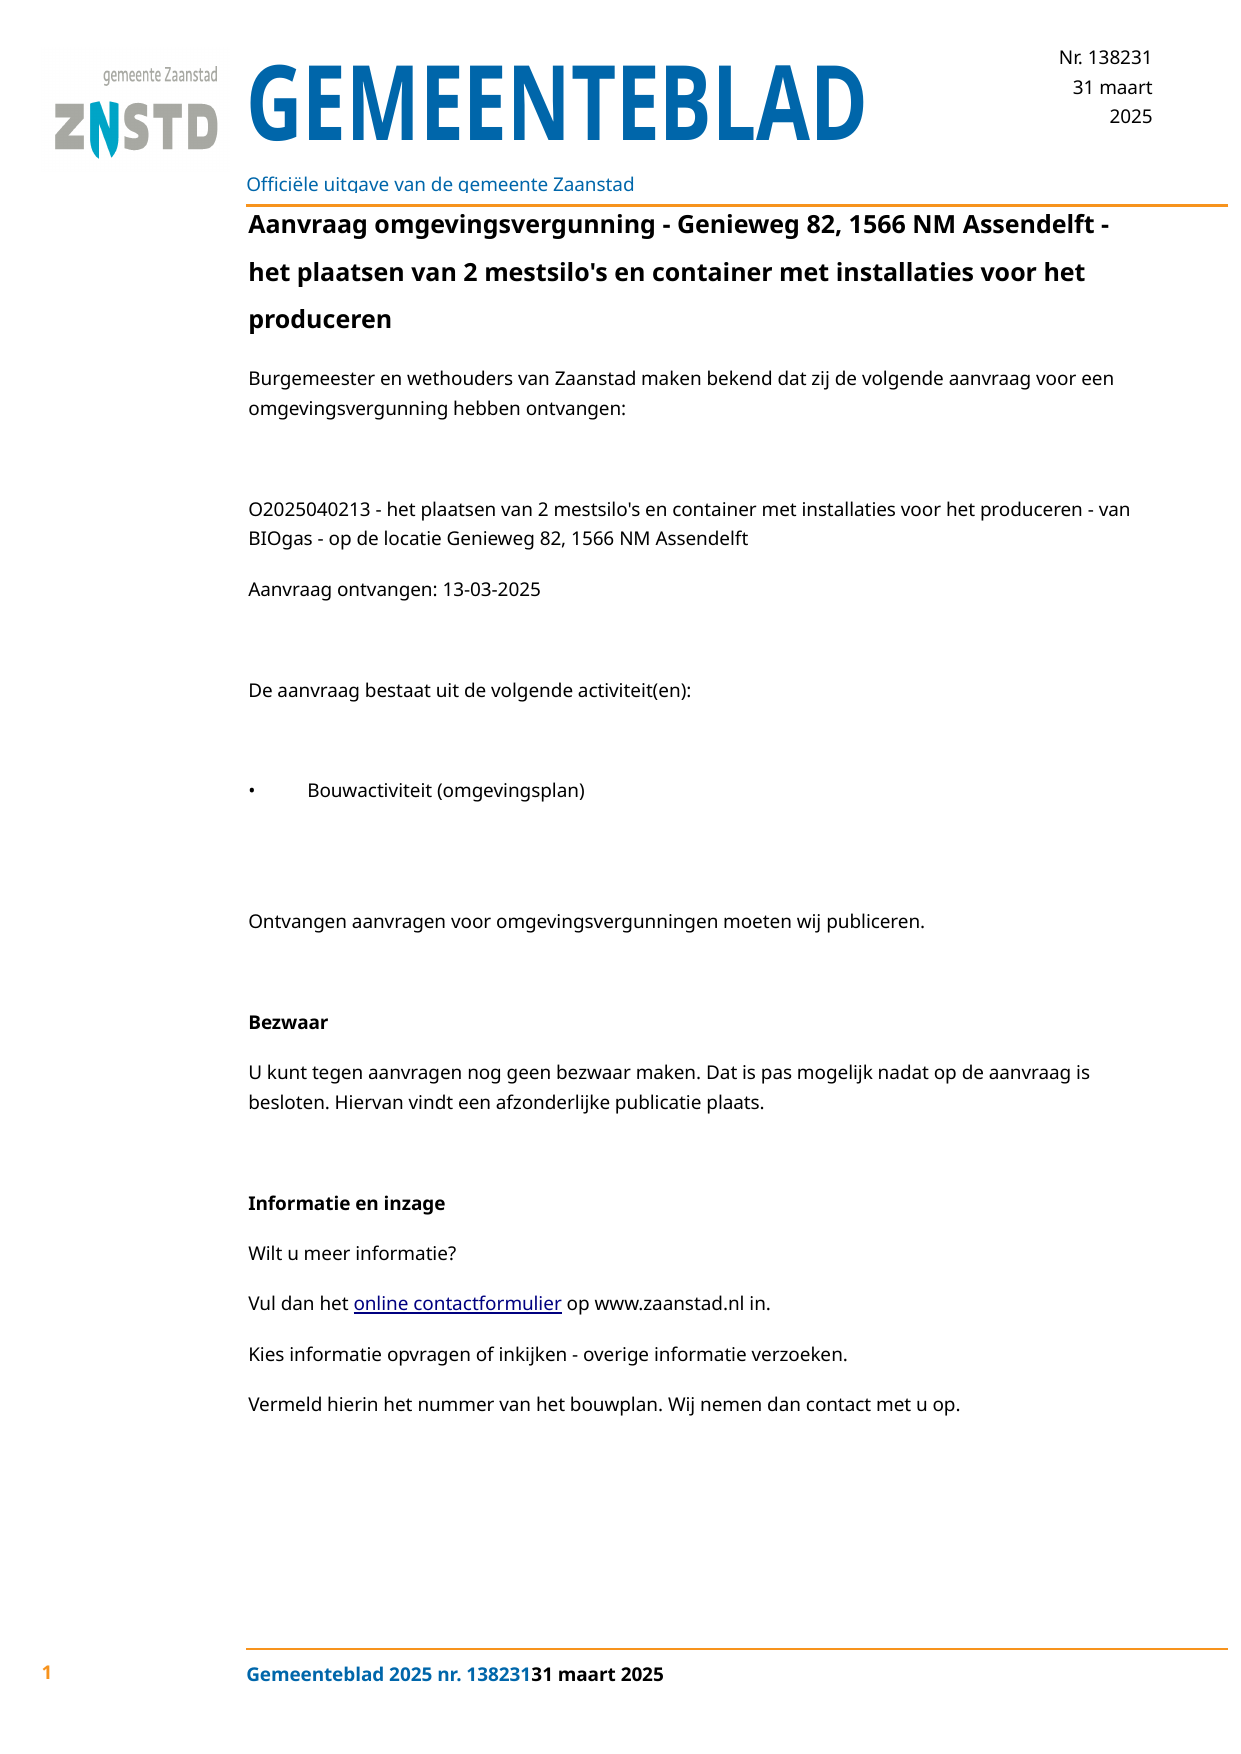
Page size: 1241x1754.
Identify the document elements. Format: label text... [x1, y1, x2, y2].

text De aanvraag bestaat uit de volgende activiteit(en): [248, 677, 1152, 702]
text O2025040213 - het plaatsen van 2 mestsilo's en container met installaties voor het produceren - van BIOgas - op de locatie Genieweg 82, 1566 NM Assendelft [248, 496, 1152, 551]
text Kies informatie opvragen of inkijken - overige informatie verzoeken. [248, 1341, 1152, 1367]
text Aanvraag ontvangen: 13-03-2025 [248, 576, 1152, 602]
text Vermeld hierin het nummer van het bouwplan. Wij nemen dan contact met u op. [248, 1391, 1152, 1417]
text Bezwaar [248, 1009, 1152, 1034]
text Informatie en inzage [248, 1190, 1152, 1215]
picture [41, 47, 231, 172]
text Ontvangen aanvragen voor omgevingsvergunningen moeten wij publiceren. [248, 908, 1152, 934]
text Vul dan het online contactformulier op www.zaanstad.nl in. [248, 1291, 1152, 1316]
text Burgemeester en wethouders van Zaanstad maken bekend dat zij de volgende aanvraag voor een omgevingsvergunning hebben ontvangen: [248, 366, 1152, 421]
text U kunt tegen aanvragen nog geen bezwaar maken. Dat is pas mogelijk nadat op de aanvraag is besloten. Hiervan vindt een afzonderlijke publicatie plaats. [248, 1059, 1152, 1114]
text Aanvraag omgevingsvergunning - Genieweg 82, 1566 NM Assendelft - het plaatsen van 2 mestsilo's en container met installaties voor het produceren [248, 207, 1152, 336]
text Wilt u meer informatie? [248, 1240, 1152, 1266]
list Bouwactiviteit (omgevingsplan) [248, 778, 1152, 803]
